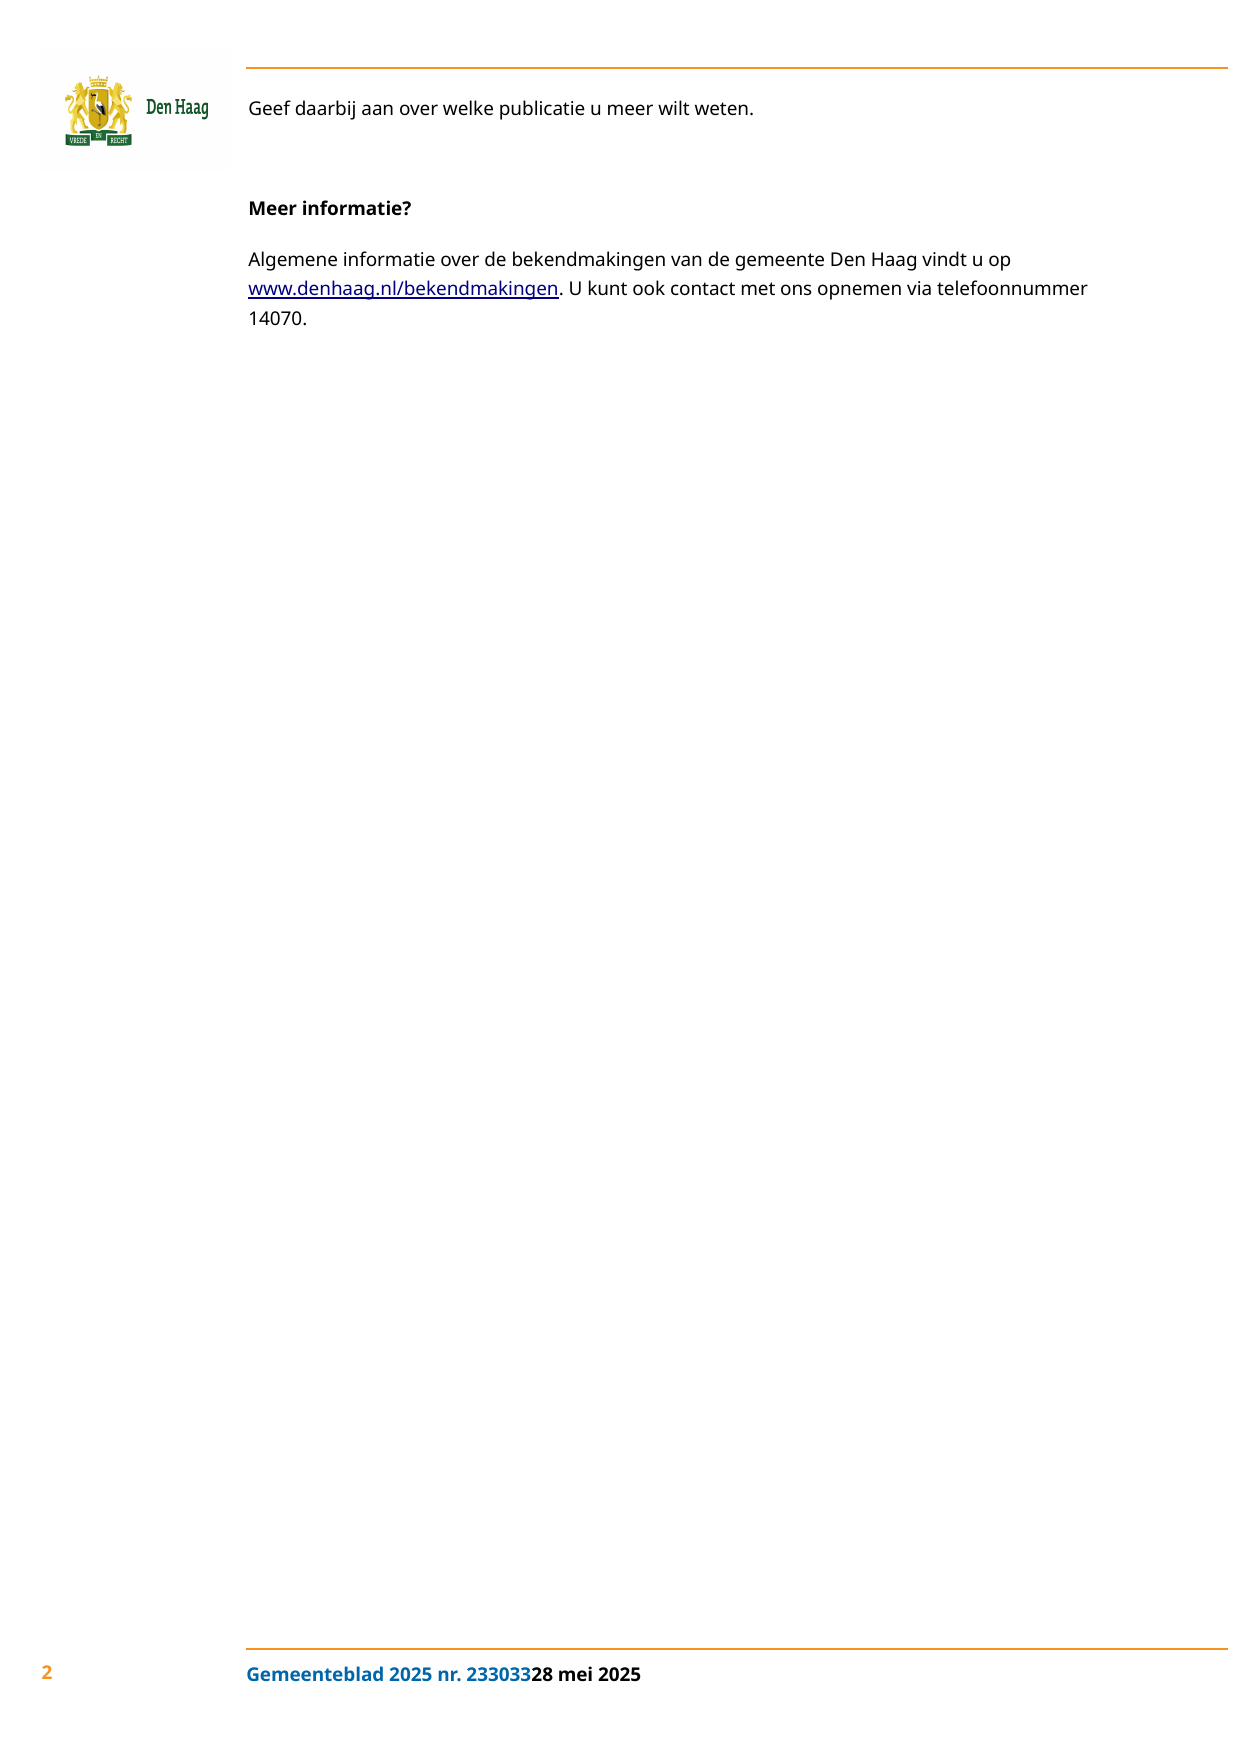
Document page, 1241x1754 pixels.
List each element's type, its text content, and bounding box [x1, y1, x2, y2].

text Algemene informatie over de bekendmakingen van de gemeente Den Haag vindt u op www.denhaag.nl/bekendmakingen. U kunt ook contact met ons opnemen via telefoonnummer 14070. [248, 246, 1152, 331]
text Geef daarbij aan over welke publicatie u meer wilt weten. [248, 95, 1152, 121]
picture [41, 47, 231, 172]
text Meer informatie? [248, 196, 1152, 221]
